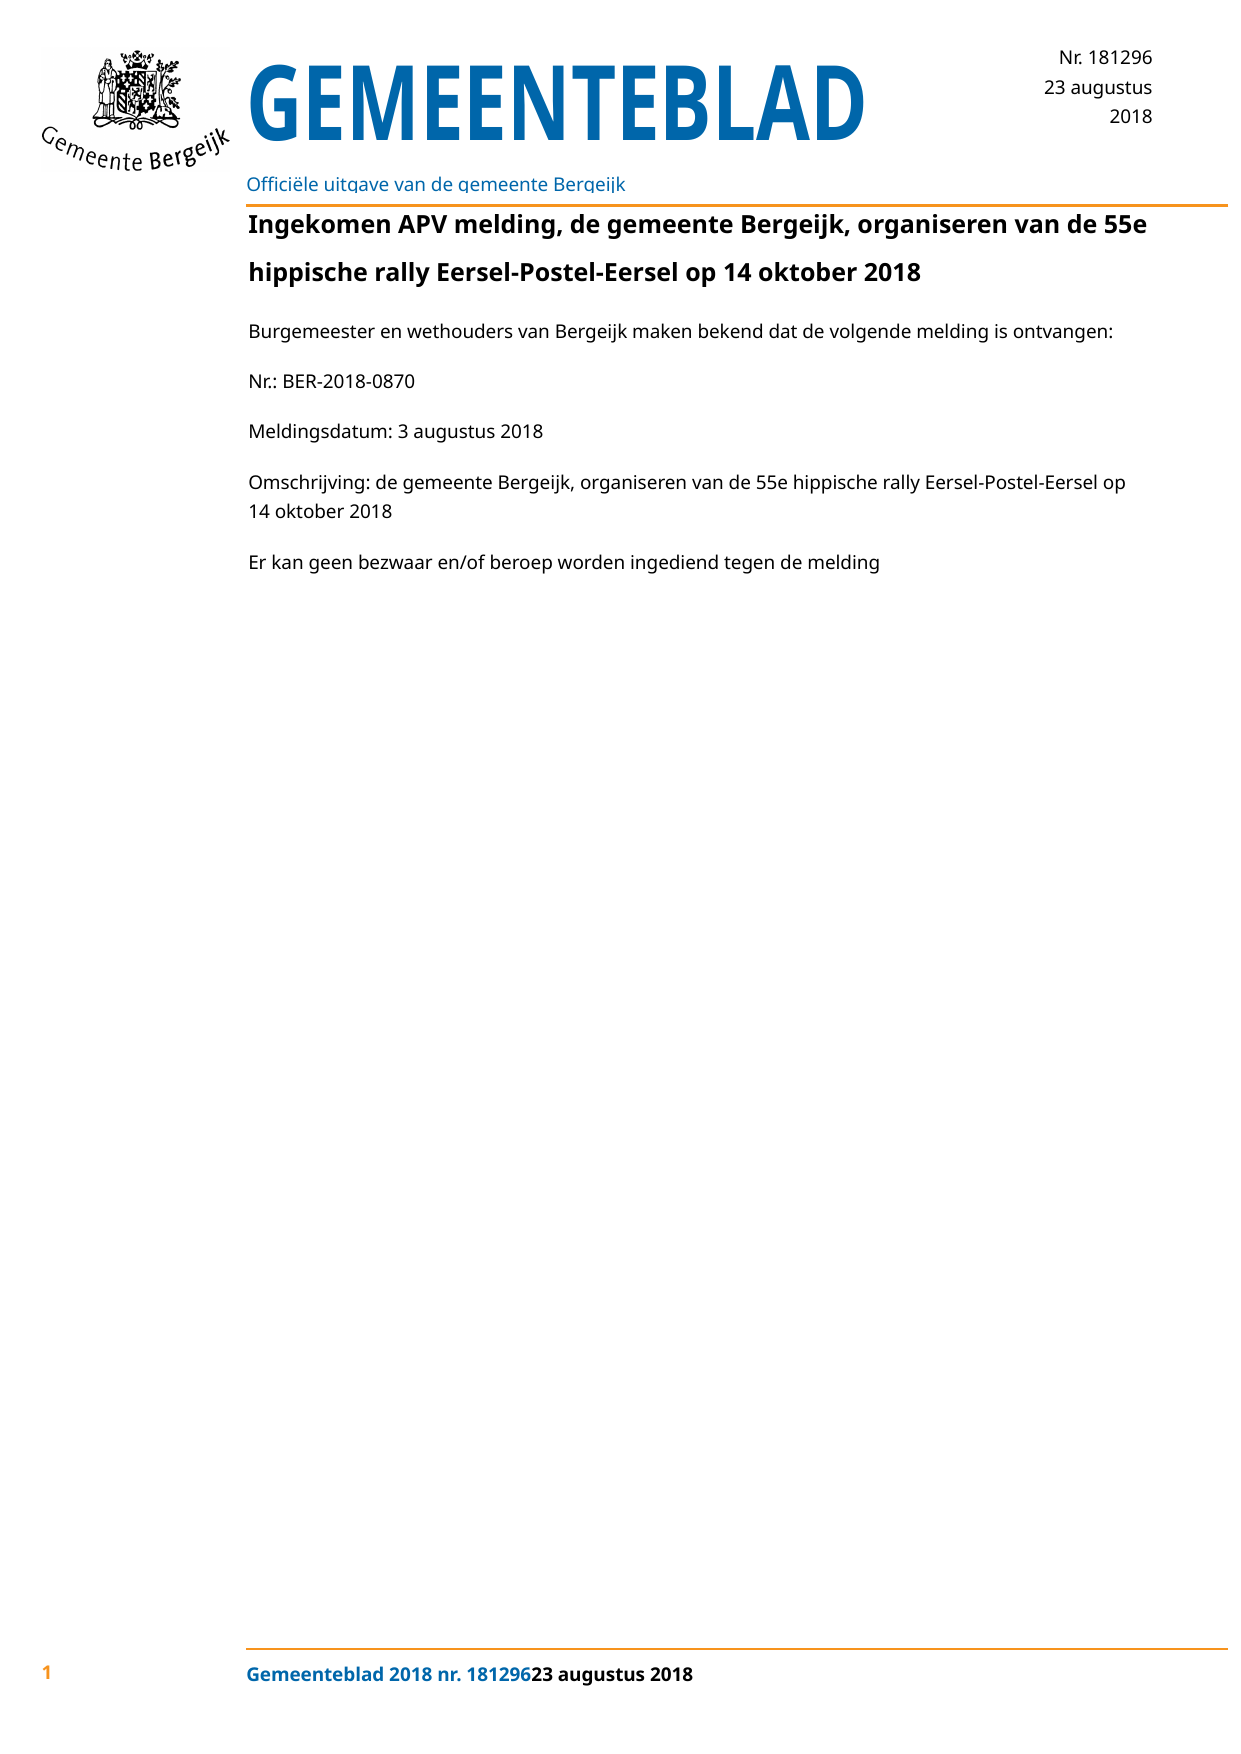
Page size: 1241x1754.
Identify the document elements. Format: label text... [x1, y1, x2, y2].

text Er kan geen bezwaar en/of beroep worden ingediend tegen de melding [248, 549, 1152, 575]
text Ingekomen APV melding, de gemeente Bergeijk, organiseren van de 55e hippische rally Eersel-Postel-Eersel op 14 oktober 2018 [248, 207, 1152, 288]
text Omschrijving: de gemeente Bergeijk, organiseren van de 55e hippische rally Eersel-Postel-Eersel op 14 oktober 2018 [248, 469, 1152, 524]
text Meldingsdatum: 3 augustus 2018 [248, 419, 1152, 444]
text Burgemeester en wethouders van Bergeijk maken bekend dat de volgende melding is ontvangen: [248, 318, 1152, 344]
picture [41, 47, 231, 172]
text Nr.: BER-2018-0870 [248, 368, 1152, 394]
